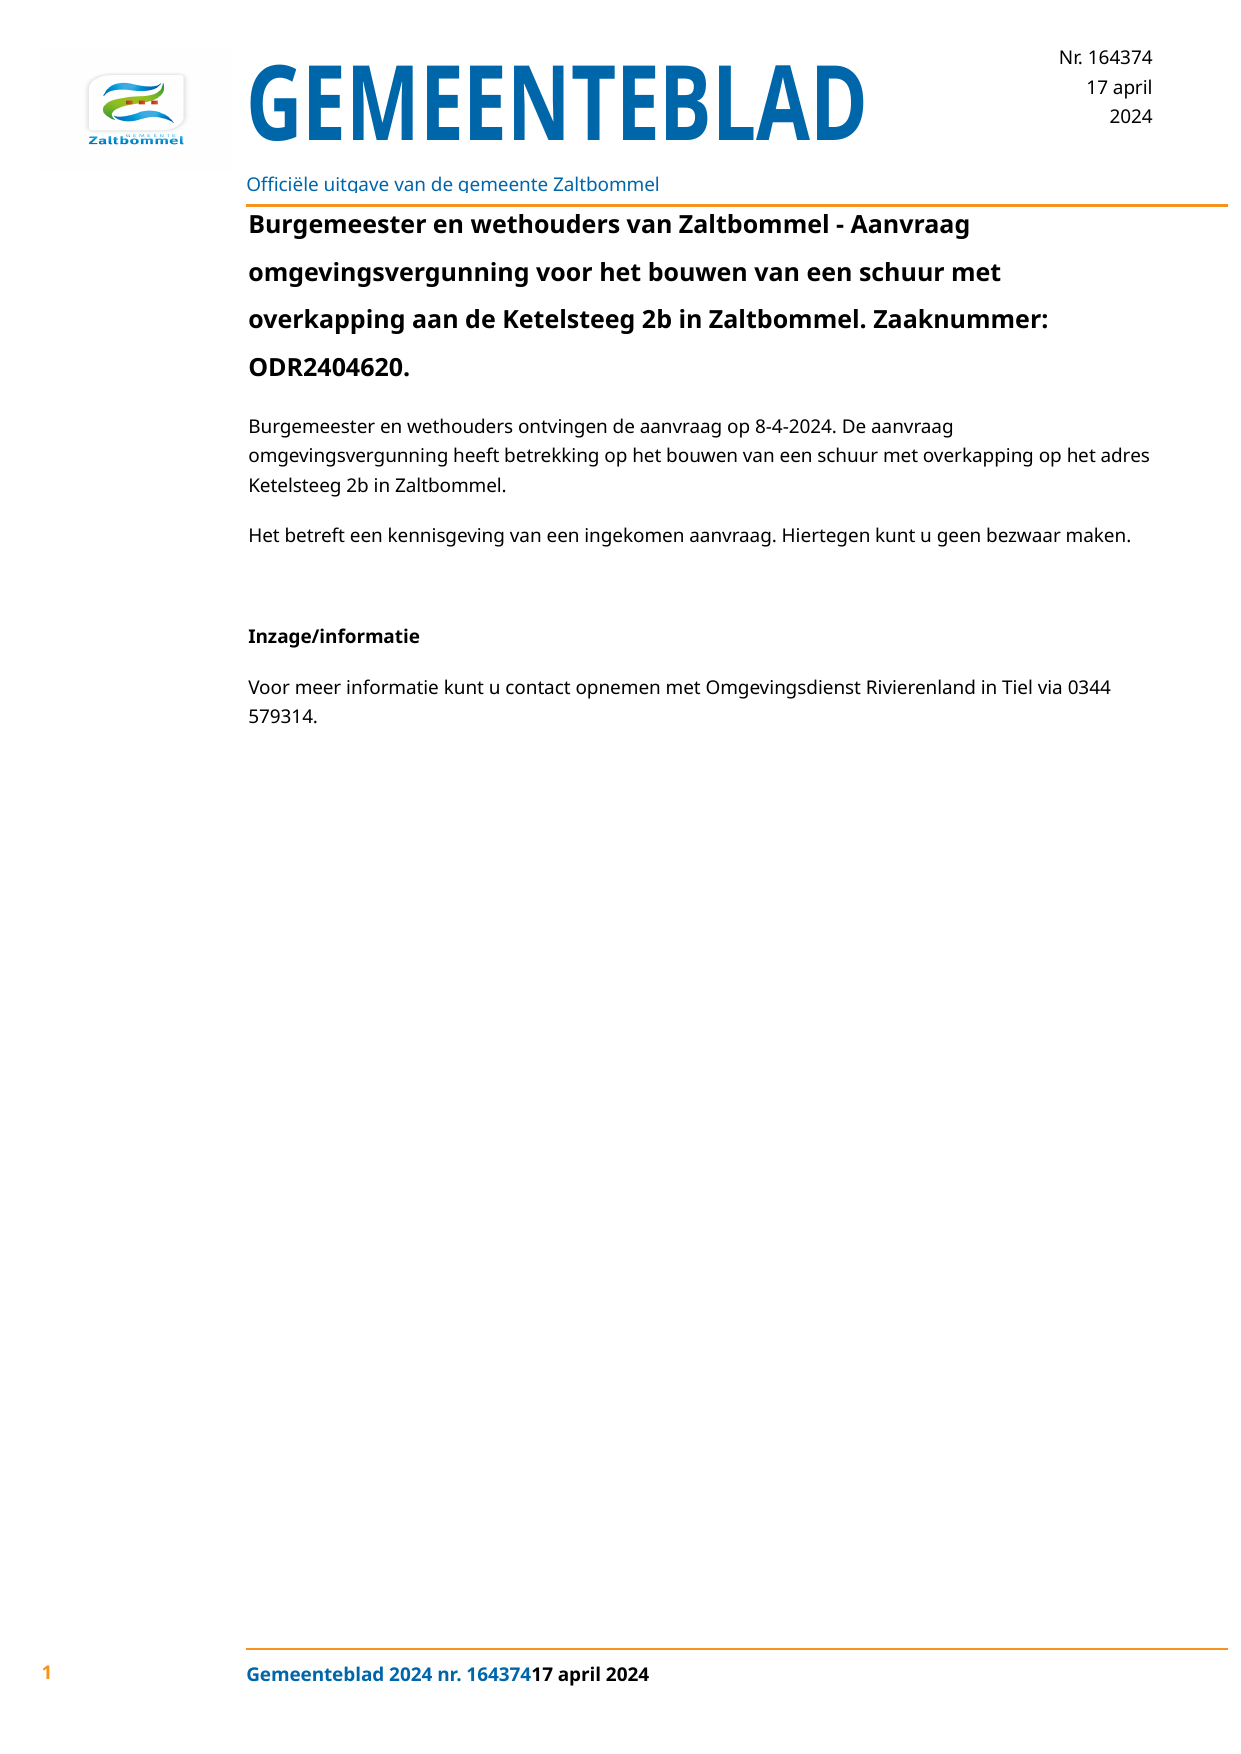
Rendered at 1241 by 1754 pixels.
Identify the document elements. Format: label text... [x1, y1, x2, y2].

picture [41, 47, 231, 172]
text Burgemeester en wethouders van Zaltbommel - Aanvraag omgevingsvergunning voor het bouwen van een schuur met overkapping aan de Ketelsteeg 2b in Zaltbommel. Zaaknummer: ODR2404620. [248, 207, 1152, 384]
text Burgemeester en wethouders ontvingen de aanvraag op 8-4-2024. De aanvraag omgevingsvergunning heeft betrekking op het bouwen van een schuur met overkapping op het adres Ketelsteeg 2b in Zaltbommel. [248, 413, 1152, 498]
text Voor meer informatie kunt u contact opnemen met Omgevingsdienst Rivierenland in Tiel via 0344 579314. [248, 674, 1152, 729]
text Het betreft een kennisgeving van een ingekomen aanvraag. Hiertegen kunt u geen bezwaar maken. [248, 523, 1152, 548]
text Inzage/informatie [248, 623, 1152, 649]
